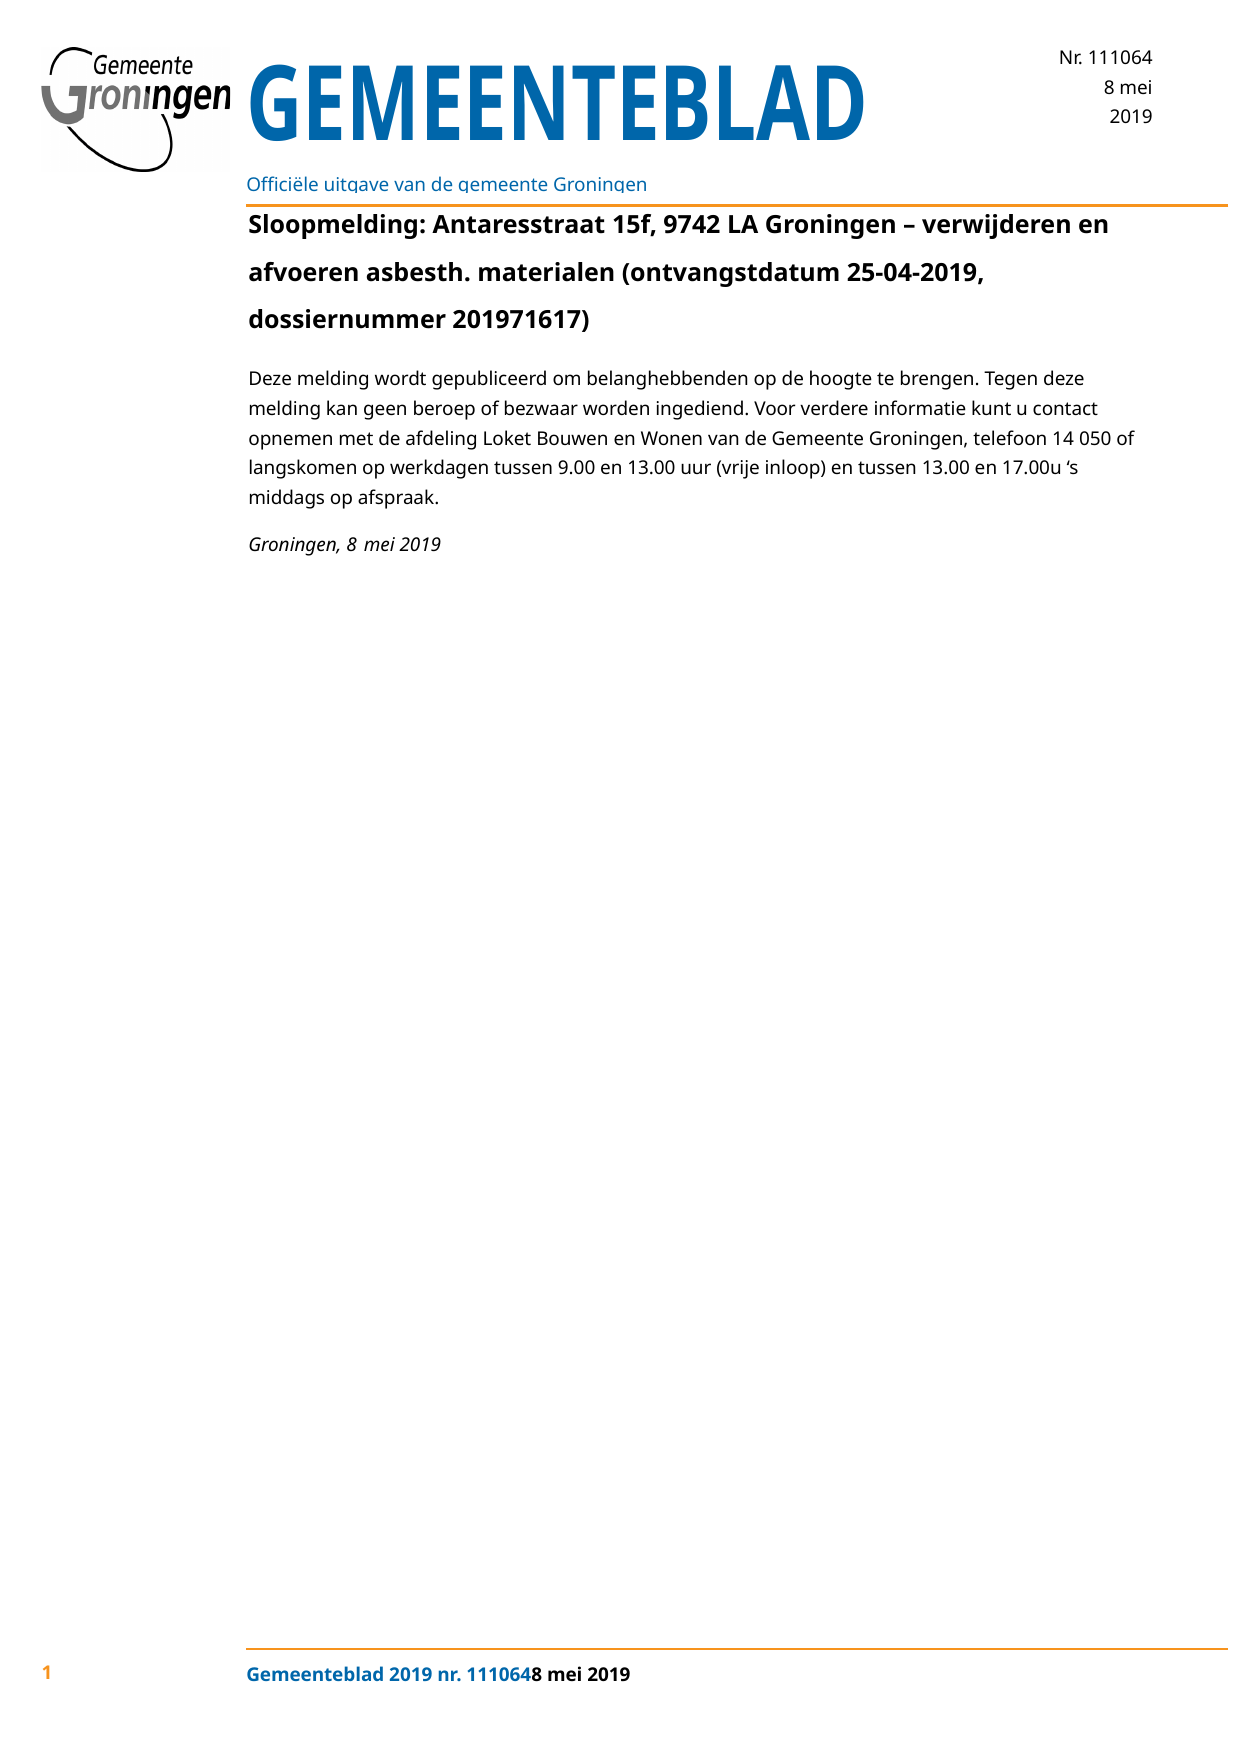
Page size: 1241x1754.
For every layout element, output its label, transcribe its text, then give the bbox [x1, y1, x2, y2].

text Sloopmelding: Antaresstraat 15f, 9742 LA Groningen – verwijderen en afvoeren asbesth. materialen (ontvangstdatum 25-04-2019, dossiernummer 201971617) [248, 207, 1152, 336]
picture [41, 47, 231, 172]
text Groningen, 8 mei 2019 [248, 532, 1152, 557]
text Deze melding wordt gepubliceerd om belanghebbenden op de hoogte te brengen. Tegen deze melding kan geen beroep of bezwaar worden ingediend. Voor verdere informatie kunt u contact opnemen met de afdeling Loket Bouwen en Wonen van de Gemeente Groningen, telefoon 14 050 of langskomen op werkdagen tussen 9.00 en 13.00 uur (vrije inloop) en tussen 13.00 en 17.00u ‘s middags op afspraak. [248, 366, 1152, 509]
